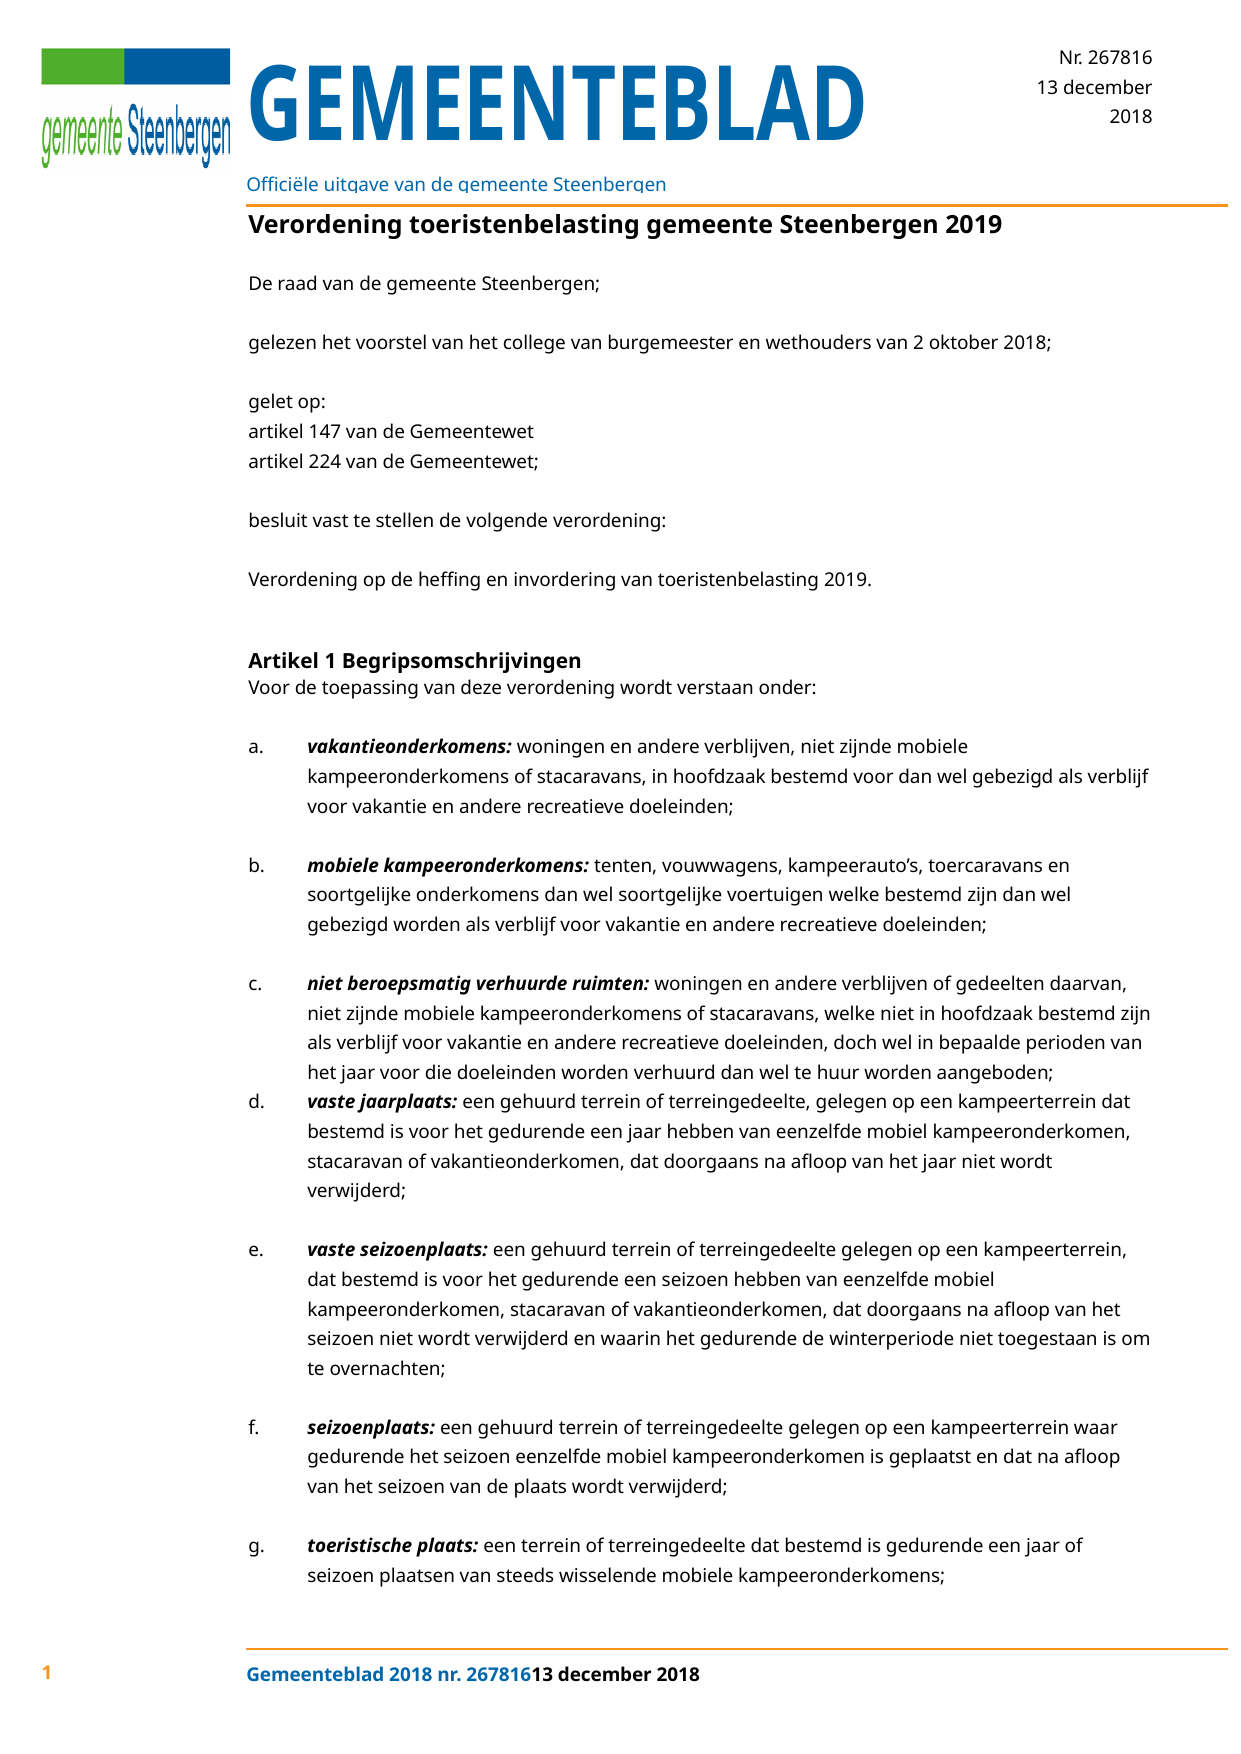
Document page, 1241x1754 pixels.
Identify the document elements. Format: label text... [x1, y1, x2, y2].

text Artikel 1 Begripsomschrijvingen [248, 646, 1152, 674]
list vakantieonderkomens: woningen en andere verblijven, niet zijnde mobiele kampeeronderkomens of stacaravans, in hoofdzaak bestemd voor dan wel gebezigd als verblijf voor vakantie en andere recreatieve doeleinden; [248, 734, 1152, 819]
text Voor de toepassing van deze verordening wordt verstaan onder: [248, 674, 1152, 700]
text gelezen het voorstel van het college van burgemeester en wethouders van 2 oktober 2018; [248, 329, 1152, 355]
list toeristische plaats: een terrein of terreingedeelte dat bestemd is gedurende een jaar of seizoen plaatsen van steeds wisselende mobiele kampeeronderkomens; [248, 1532, 1152, 1588]
text artikel 147 van de Gemeentewet [248, 418, 1152, 444]
text De raad van de gemeente Steenbergen; [248, 270, 1152, 296]
text gelet op: [248, 389, 1152, 414]
list mobiele kampeeronderkomens: tenten, vouwwagens, kampeerauto’s, toercaravans en soortgelijke onderkomens dan wel soortgelijke voertuigen welke bestemd zijn dan wel gebezigd worden als verblijf voor vakantie en andere recreatieve doeleinden; [248, 852, 1152, 937]
text besluit vast te stellen de volgende verordening: [248, 507, 1152, 533]
list niet beroepsmatig verhuurde ruimten: woningen en andere verblijven of gedeelten daarvan, niet zijnde mobiele kampeeronderkomens of stacaravans, welke niet in hoofdzaak bestemd zijn als verblijf voor vakantie en andere recreatieve doeleinden, doch wel in bepaalde perioden van het jaar voor die doeleinden worden verhuurd dan wel te huur worden aangeboden; [248, 970, 1152, 1085]
text Verordening toeristenbelasting gemeente Steenbergen 2019 [248, 207, 1152, 241]
text Verordening op de heffing en invordering van toeristenbelasting 2019. [248, 566, 1152, 592]
list vaste jaarplaats: een gehuurd terrein of terreingedeelte, gelegen op een kampeerterrein dat bestemd is voor het gedurende een jaar hebben van eenzelfde mobiel kampeeronderkomen, stacaravan of vakantieonderkomen, dat doorgaans na afloop van het jaar niet wordt verwijderd; [248, 1089, 1152, 1203]
list vaste seizoenplaats: een gehuurd terrein of terreingedeelte gelegen op een kampeerterrein, dat bestemd is voor het gedurende een seizoen hebben van eenzelfde mobiel kampeeronderkomen, stacaravan of vakantieonderkomen, dat doorgaans na afloop van het seizoen niet wordt verwijderd en waarin het gedurende de winterperiode niet toegestaan is om te overnachten; [248, 1237, 1152, 1381]
picture [41, 47, 231, 172]
list seizoenplaats: een gehuurd terrein of terreingedeelte gelegen op een kampeerterrein waar gedurende het seizoen eenzelfde mobiel kampeeronderkomen is geplaatst en dat na afloop van het seizoen van de plaats wordt verwijderd; [248, 1414, 1152, 1499]
text artikel 224 van de Gemeentewet; [248, 448, 1152, 473]
